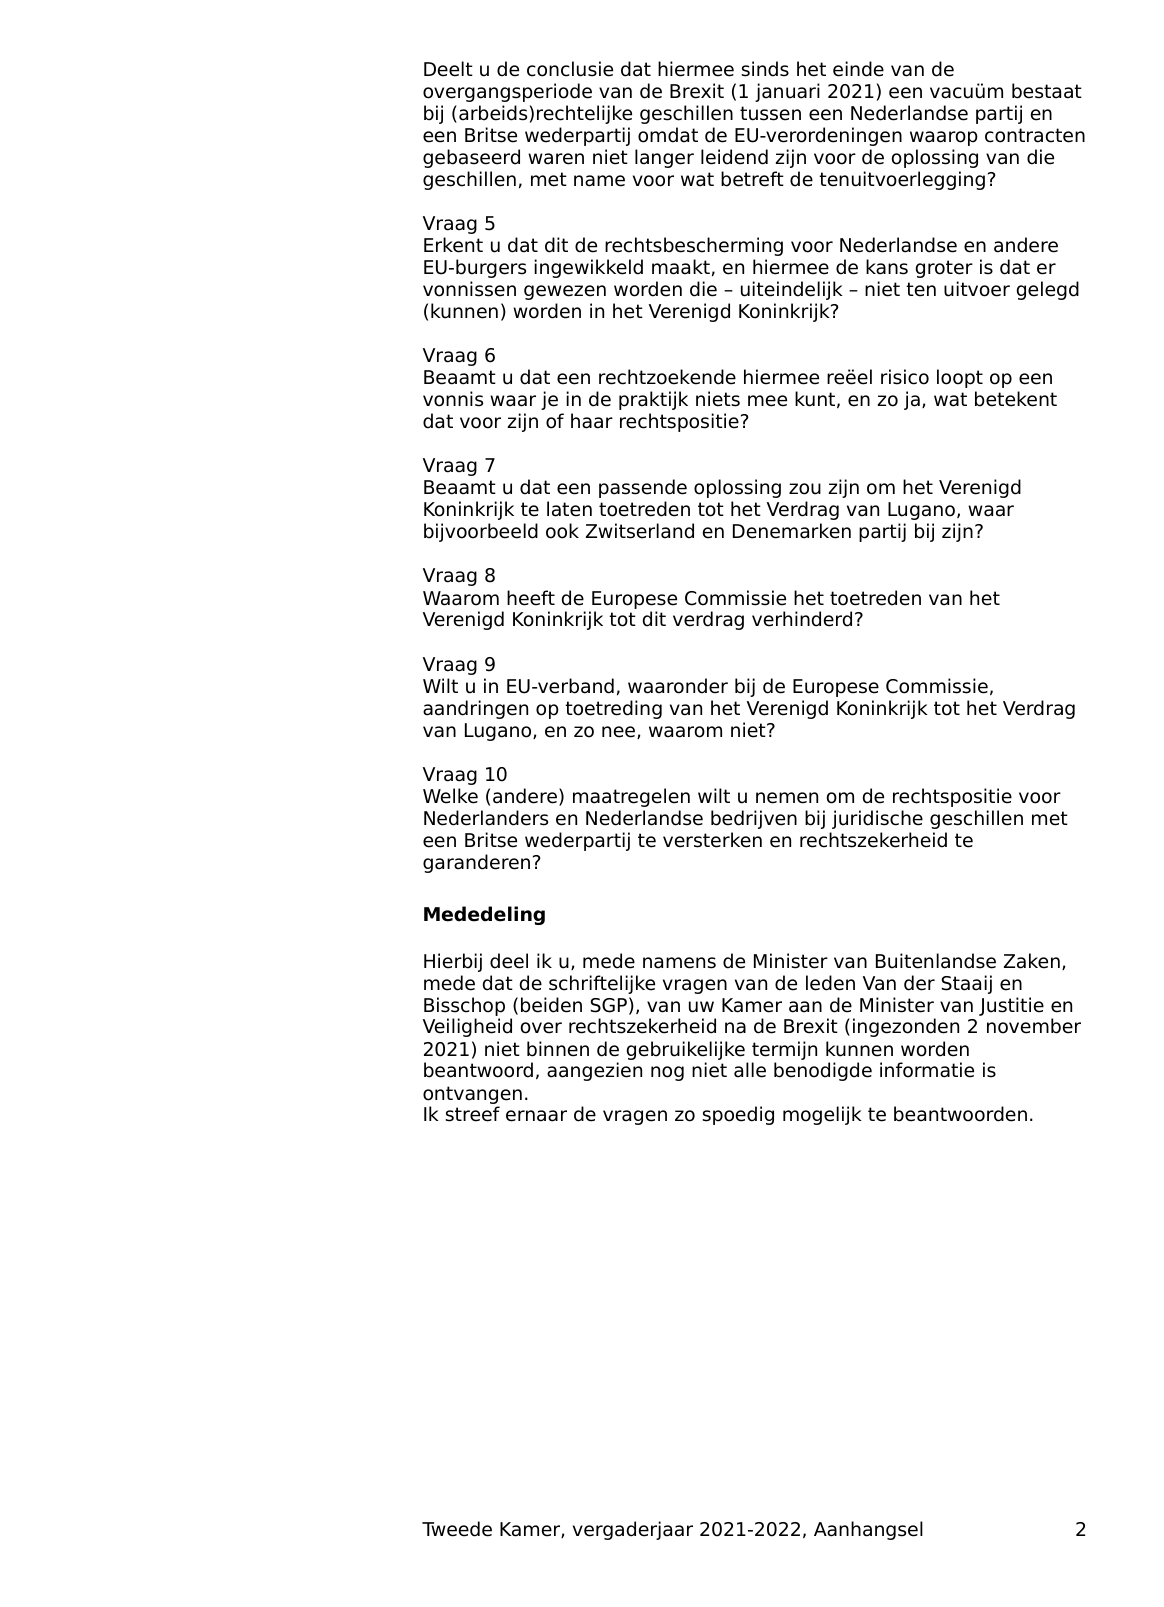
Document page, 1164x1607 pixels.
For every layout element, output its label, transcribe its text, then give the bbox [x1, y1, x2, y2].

text Vraag 7 [422, 455, 1087, 477]
text Waarom heeft de Europese Commissie het toetreden van het Verenigd Koninkrijk tot dit verdrag verhinderd? [422, 587, 1087, 631]
text Vraag 6 [422, 345, 1087, 367]
text Welke (andere) maatregelen wilt u nemen om de rechtspositie voor Nederlanders en Nederlandse bedrijven bij juridische geschillen met een Britse wederpartij te versterken en rechtszekerheid te garanderen? [422, 786, 1087, 873]
text Vraag 5 [422, 213, 1087, 235]
text Deelt u de conclusie dat hiermee sinds het einde van de overgangsperiode van de Brexit (1 januari 2021) een vacuüm bestaat bij (arbeids)rechtelijke geschillen tussen een Nederlandse partij en een Britse wederpartij omdat de EU-verordeningen waarop contracten gebaseerd waren niet langer leidend zijn voor de oplossing van die geschillen, met name voor wat betreft de tenuitvoerlegging? [422, 59, 1087, 191]
text Beaamt u dat een rechtzoekende hiermee reëel risico loopt op een vonnis waar je in de praktijk niets mee kunt, en zo ja, wat betekent dat voor zijn of haar rechtspositie? [422, 367, 1087, 433]
subtitle Mededeling [422, 903, 1087, 926]
text Hierbij deel ik u, mede namens de Minister van Buitenlandse Zaken, mede dat de schriftelijke vragen van de leden Van der Staaij en Bisschop (beiden SGP), van uw Kamer aan de Minister van Justitie en Veiligheid over rechtszekerheid na de Brexit (ingezonden 2 november 2021) niet binnen de gebruikelijke termijn kunnen worden beantwoord, aangezien nog niet alle benodigde informatie is ontvangen. [422, 951, 1087, 1104]
text Beaamt u dat een passende oplossing zou zijn om het Verenigd Koninkrijk te laten toetreden tot het Verdrag van Lugano, waar bijvoorbeeld ook Zwitserland en Denemarken partij bij zijn? [422, 477, 1087, 543]
text Vraag 9 [422, 653, 1087, 676]
text Erkent u dat dit de rechtsbescherming voor Nederlandse en andere EU-burgers ingewikkeld maakt, en hiermee de kans groter is dat er vonnissen gewezen worden die – uiteindelijk – niet ten uitvoer gelegd (kunnen) worden in het Verenigd Koninkrijk? [422, 235, 1087, 323]
text Ik streef ernaar de vragen zo spoedig mogelijk te beantwoorden. [422, 1104, 1087, 1126]
text Wilt u in EU-verband, waaronder bij de Europese Commissie, aandringen op toetreding van het Verenigd Koninkrijk tot het Verdrag van Lugano, en zo nee, waarom niet? [422, 676, 1087, 741]
text Vraag 8 [422, 565, 1087, 587]
text Vraag 10 [422, 764, 1087, 786]
